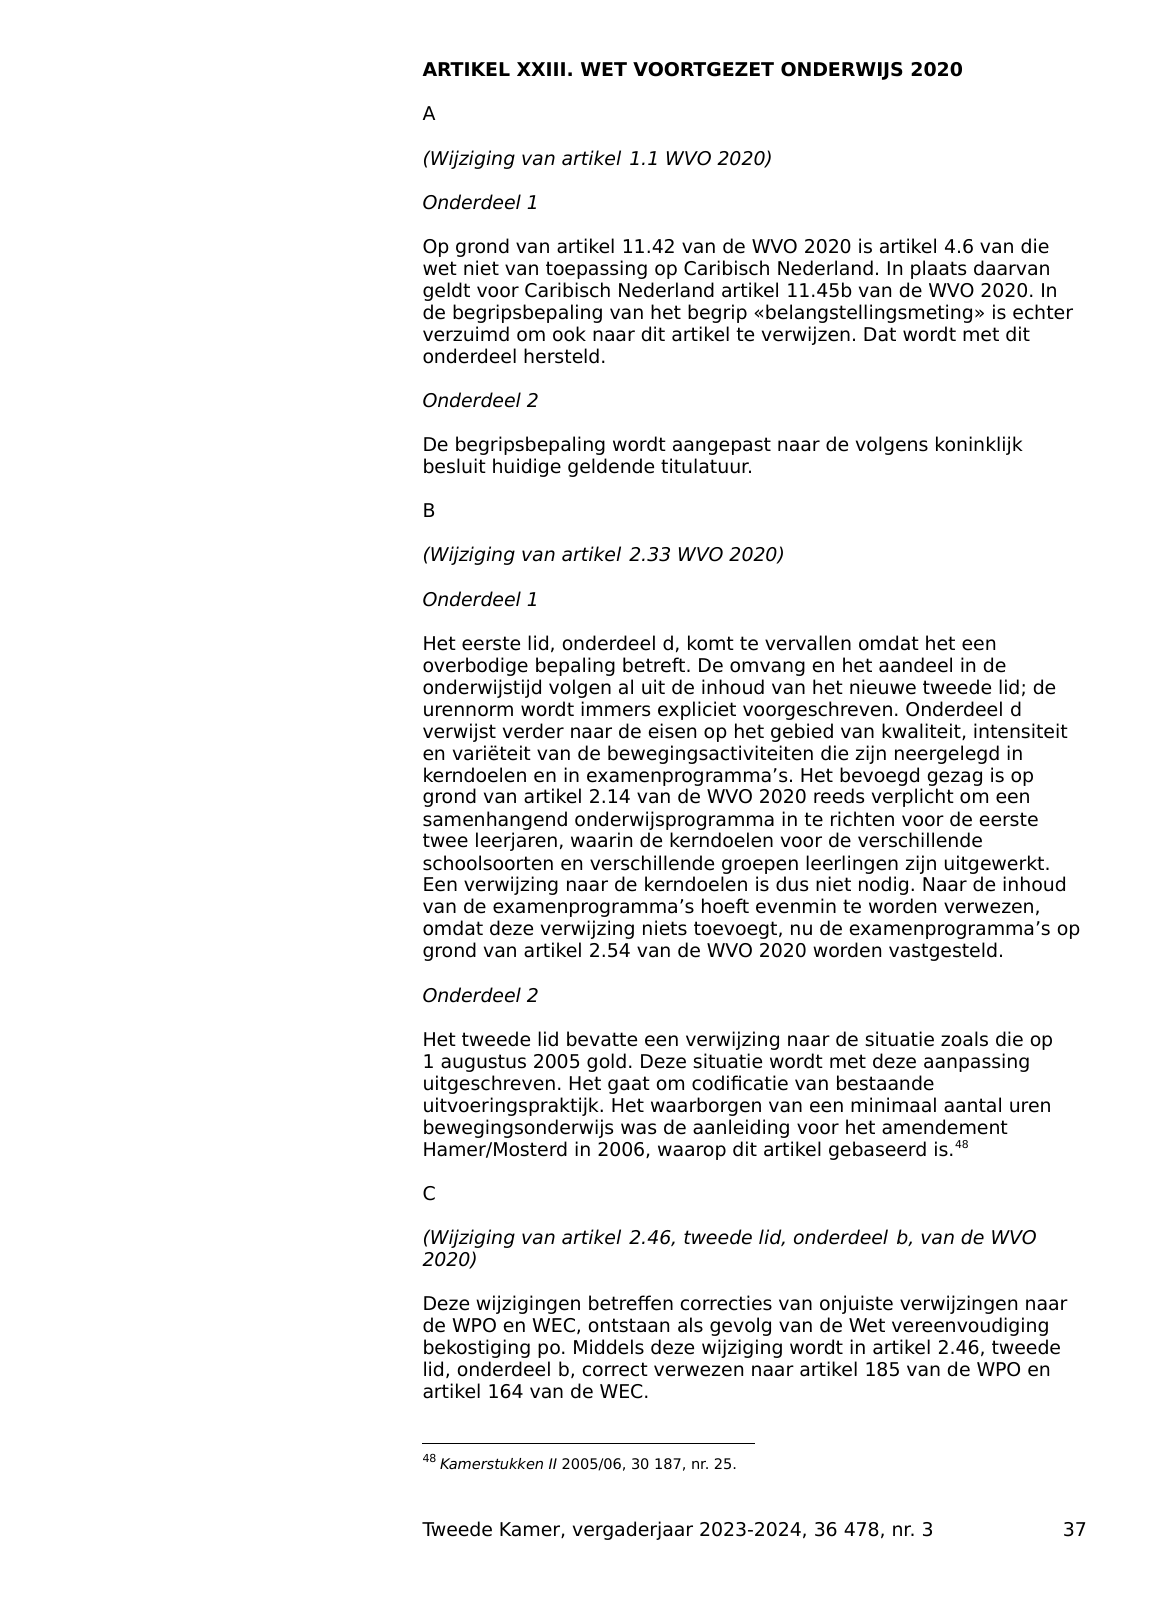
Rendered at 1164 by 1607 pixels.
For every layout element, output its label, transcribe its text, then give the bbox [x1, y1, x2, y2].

subtitle (Wijziging van artikel 1.1 WVO 2020) [422, 147, 1087, 169]
text Op grond van artikel 11.42 van de WVO 2020 is artikel 4.6 van die wet niet van toepassing op Caribisch Nederland. In plaats daarvan geldt voor Caribisch Nederland artikel 11.45b van de WVO 2020. In de begripsbepaling van het begrip «belangstellingsmeting» is echter verzuimd om ook naar dit artikel te verwijzen. Dat wordt met dit onderdeel hersteld. [422, 236, 1087, 368]
text Deze wijzigingen betreffen correcties van onjuiste verwijzingen naar de WPO en WEC, ontstaan als gevolg van de Wet vereenvoudiging bekostiging po. Middels deze wijziging wordt in artikel 2.46, tweede lid, onderdeel b, correct verwezen naar artikel 185 van de WPO en artikel 164 van de WEC. [422, 1293, 1087, 1403]
subtitle B [422, 500, 1087, 522]
subtitle A [422, 103, 1087, 125]
text De begripsbepaling wordt aangepast naar de volgens koninklijk besluit huidige geldende titulatuur. [422, 434, 1087, 478]
text Het eerste lid, onderdeel d, komt te vervallen omdat het een overbodige bepaling betreft. De omvang en het aandeel in de onderwijstijd volgen al uit de inhoud van het nieuwe tweede lid; de urennorm wordt immers expliciet voorgeschreven. Onderdeel d verwijst verder naar de eisen op het gebied van kwaliteit, intensiteit en variëteit van de bewegingsactiviteiten die zijn neergelegd in kerndoelen en in examenprogramma’s. Het bevoegd gezag is op grond van artikel 2.14 van de WVO 2020 reeds verplicht om een samenhangend onderwijsprogramma in te richten voor de eerste twee leerjaren, waarin de kerndoelen voor de verschillende schoolsoorten en verschillende groepen leerlingen zijn uitgewerkt. Een verwijzing naar de kerndoelen is dus niet nodig. Naar de inhoud van de examenprogramma’s hoeft evenmin te worden verwezen, omdat deze verwijzing niets toevoegt, nu de examenprogramma’s op grond van artikel 2.54 van de WVO 2020 worden vastgesteld. [422, 633, 1087, 962]
subtitle (Wijziging van artikel 2.46, tweede lid, onderdeel b, van de WVO 2020) [422, 1227, 1087, 1271]
subtitle Onderdeel 2 [422, 984, 1087, 1006]
subtitle (Wijziging van artikel 2.33 WVO 2020) [422, 544, 1087, 566]
text Het tweede lid bevatte een verwijzing naar de situatie zoals die op 1 augustus 2005 gold. Deze situatie wordt met deze aanpassing uitgeschreven. Het gaat om codificatie van bestaande uitvoeringspraktijk. Het waarborgen van een minimaal aantal uren bewegingsonderwijs was de aanleiding voor het amendement Hamer/Mosterd in 2006, waarop dit artikel gebaseerd is. [422, 1029, 1087, 1161]
subtitle Onderdeel 1 [422, 588, 1087, 610]
text Kamerstukken II 2005/06, 30 187, nr. 25. [422, 1452, 1087, 1474]
subtitle C [422, 1183, 1087, 1205]
subtitle ARTIKEL XXIII. WET VOORTGEZET ONDERWIJS 2020 [422, 59, 1087, 81]
subtitle Onderdeel 2 [422, 390, 1087, 412]
subtitle Onderdeel 1 [422, 192, 1087, 213]
